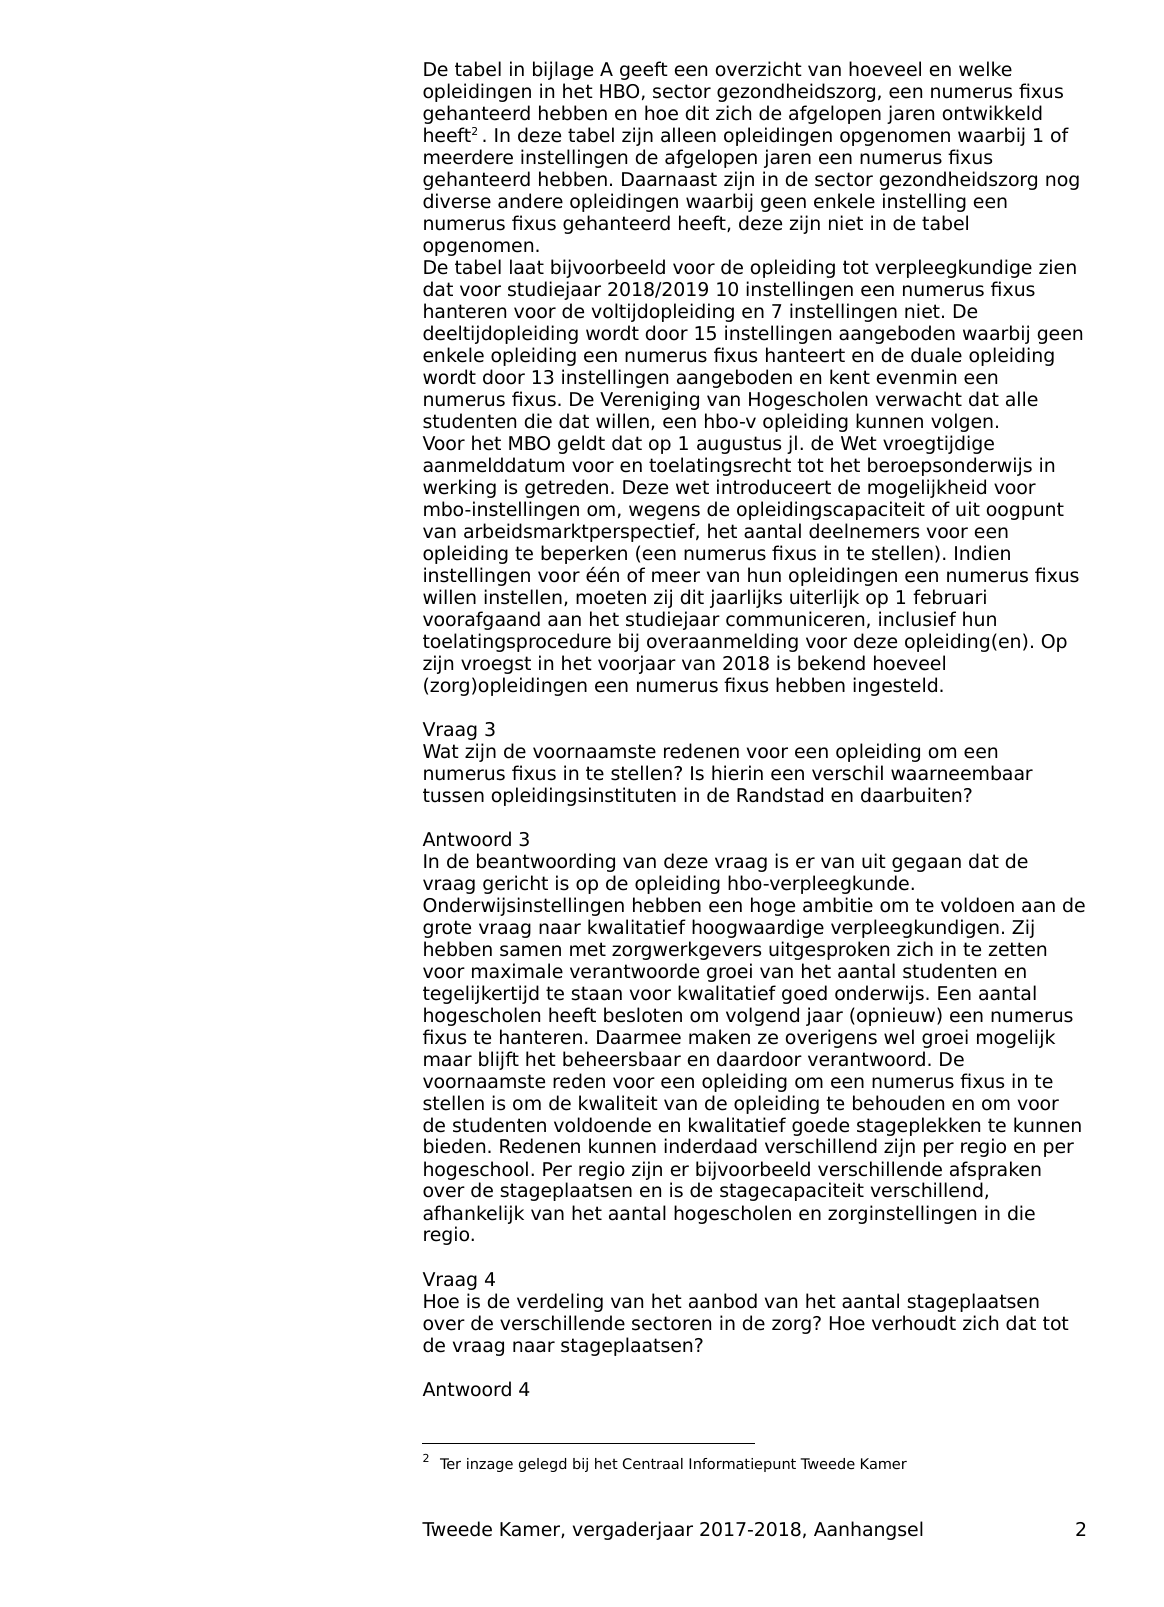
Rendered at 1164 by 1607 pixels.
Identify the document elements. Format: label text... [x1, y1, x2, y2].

text Antwoord 3 [422, 829, 1087, 851]
text Antwoord 4 [422, 1379, 1087, 1401]
text Wat zijn de voornaamste redenen voor een opleiding om een numerus fixus in te stellen? Is hierin een verschil waarneembaar tussen opleidingsinstituten in de Randstad en daarbuiten? [422, 741, 1087, 807]
text Ter inzage gelegd bij het Centraal Informatiepunt Tweede Kamer [422, 1452, 1087, 1474]
text Voor het MBO geldt dat op 1 augustus jl. de Wet vroegtijdige aanmelddatum voor en toelatingsrecht tot het beroepsonderwijs in werking is getreden. Deze wet introduceert de mogelijkheid voor mbo-instellingen om, wegens de opleidingscapaciteit of uit oogpunt van arbeidsmarktperspectief, het aantal deelnemers voor een opleiding te beperken (een numerus fixus in te stellen). Indien instellingen voor één of meer van hun opleidingen een numerus fixus willen instellen, moeten zij dit jaarlijks uiterlijk op 1 februari voorafgaand aan het studiejaar communiceren, inclusief hun toelatingsprocedure bij overaanmelding voor deze opleiding(en). Op zijn vroegst in het voorjaar van 2018 is bekend hoeveel (zorg)opleidingen een numerus fixus hebben ingesteld. [422, 433, 1087, 696]
text Hoe is de verdeling van het aanbod van het aantal stageplaatsen over de verschillende sectoren in de zorg? Hoe verhoudt zich dat tot de vraag naar stageplaatsen? [422, 1291, 1087, 1356]
text De tabel laat bijvoorbeeld voor de opleiding tot verpleegkundige zien dat voor studiejaar 2018/2019 10 instellingen een numerus fixus hanteren voor de voltijdopleiding en 7 instellingen niet. De deeltijdopleiding wordt door 15 instellingen aangeboden waarbij geen enkele opleiding een numerus fixus hanteert en de duale opleiding wordt door 13 instellingen aangeboden en kent evenmin een numerus fixus. De Vereniging van Hogescholen verwacht dat alle studenten die dat willen, een hbo-v opleiding kunnen volgen. [422, 257, 1087, 433]
text Vraag 3 [422, 719, 1087, 741]
text In de beantwoording van deze vraag is er van uit gegaan dat de vraag gericht is op de opleiding hbo-verpleegkunde. Onderwijsinstellingen hebben een hoge ambitie om te voldoen aan de grote vraag naar kwalitatief hoogwaardige verpleegkundigen. Zij hebben samen met zorgwerkgevers uitgesproken zich in te zetten voor maximale verantwoorde groei van het aantal studenten en tegelijkertijd te staan voor kwalitatief goed onderwijs. Een aantal hogescholen heeft besloten om volgend jaar (opnieuw) een numerus fixus te hanteren. Daarmee maken ze overigens wel groei mogelijk maar blijft het beheersbaar en daardoor verantwoord. De voornaamste reden voor een opleiding om een numerus fixus in te stellen is om de kwaliteit van de opleiding te behouden en om voor de studenten voldoende en kwalitatief goede stageplekken te kunnen bieden. Redenen kunnen inderdaad verschillend zijn per regio en per hogeschool. Per regio zijn er bijvoorbeeld verschillende afspraken over de stageplaatsen en is de stagecapaciteit verschillend, afhankelijk van het aantal hogescholen en zorginstellingen in die regio. [422, 851, 1087, 1246]
text Vraag 4 [422, 1268, 1087, 1291]
text De tabel in bijlage A geeft een overzicht van hoeveel en welke opleidingen in het HBO, sector gezondheidszorg, een numerus fixus gehanteerd hebben en hoe dit zich de afgelopen jaren ontwikkeld heeft. In deze tabel zijn alleen opleidingen opgenomen waarbij 1 of meerdere instellingen de afgelopen jaren een numerus fixus gehanteerd hebben. Daarnaast zijn in de sector gezondheidszorg nog diverse andere opleidingen waarbij geen enkele instelling een numerus fixus gehanteerd heeft, deze zijn niet in de tabel opgenomen. [422, 59, 1087, 257]
